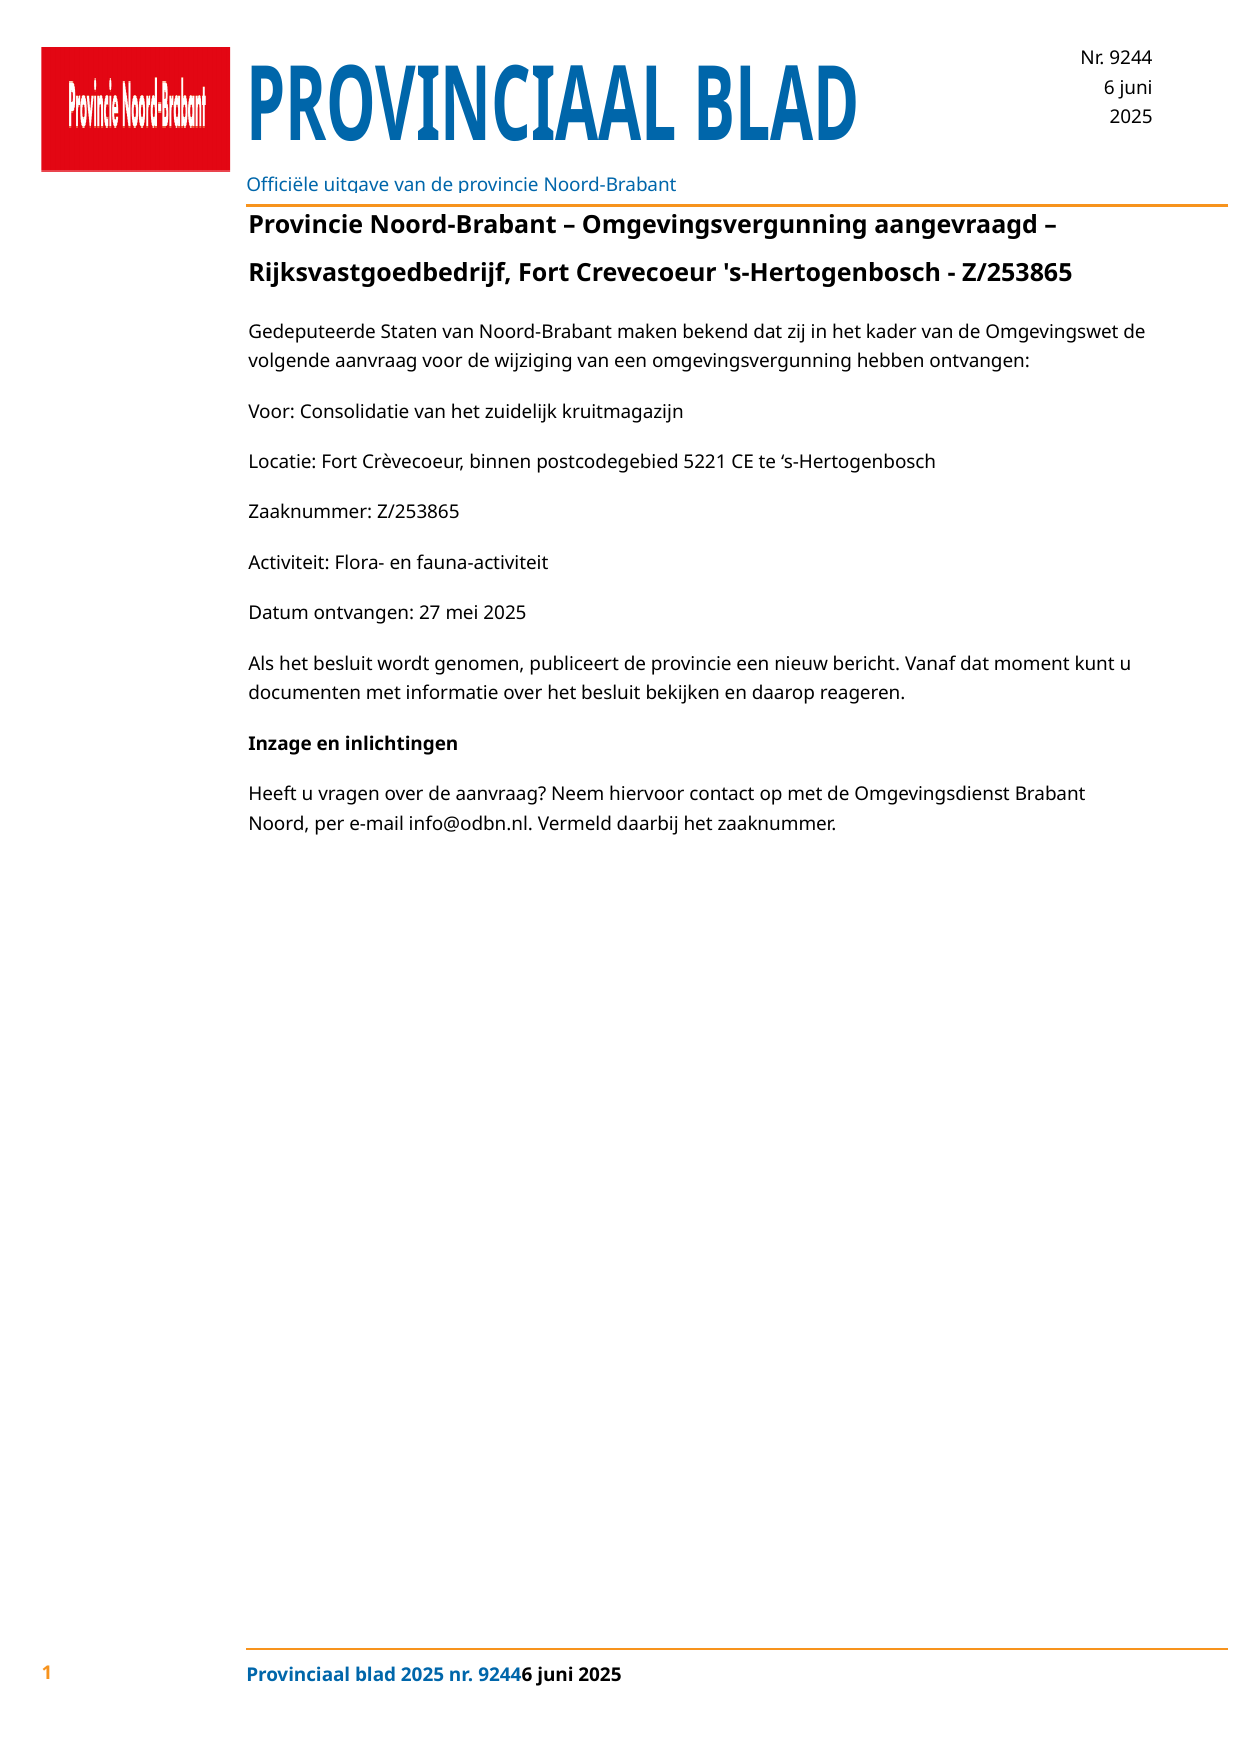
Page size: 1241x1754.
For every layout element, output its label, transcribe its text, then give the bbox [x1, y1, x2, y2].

text Zaaknummer: Z/253865 [248, 499, 1152, 524]
text Inzage en inlichtingen [248, 730, 1152, 756]
text Activiteit: Flora- en fauna-activiteit [248, 549, 1152, 575]
picture [41, 47, 231, 172]
text Voor: Consolidatie van het zuidelijk kruitmagazijn [248, 398, 1152, 424]
text Als het besluit wordt genomen, publiceert de provincie een nieuw bericht. Vanaf dat moment kunt u documenten met informatie over het besluit bekijken en daarop reageren. [248, 650, 1152, 705]
text Locatie: Fort Crèvecoeur, binnen postcodegebied 5221 CE te ‘s-Hertogenbosch [248, 448, 1152, 474]
text Heeft u vragen over de aanvraag? Neem hiervoor contact op met de Omgevingsdienst Brabant Noord, per e-mail info@odbn.nl. Vermeld daarbij het zaaknummer. [248, 780, 1152, 836]
text Provincie Noord-Brabant – Omgevingsvergunning aangevraagd – Rijksvastgoedbedrijf, Fort Crevecoeur 's-Hertogenbosch - Z/253865 [248, 207, 1152, 288]
text Datum ontvangen: 27 mei 2025 [248, 599, 1152, 625]
text Gedeputeerde Staten van Noord-Brabant maken bekend dat zij in het kader van de Omgevingswet de volgende aanvraag voor de wijziging van een omgevingsvergunning hebben ontvangen: [248, 318, 1152, 373]
